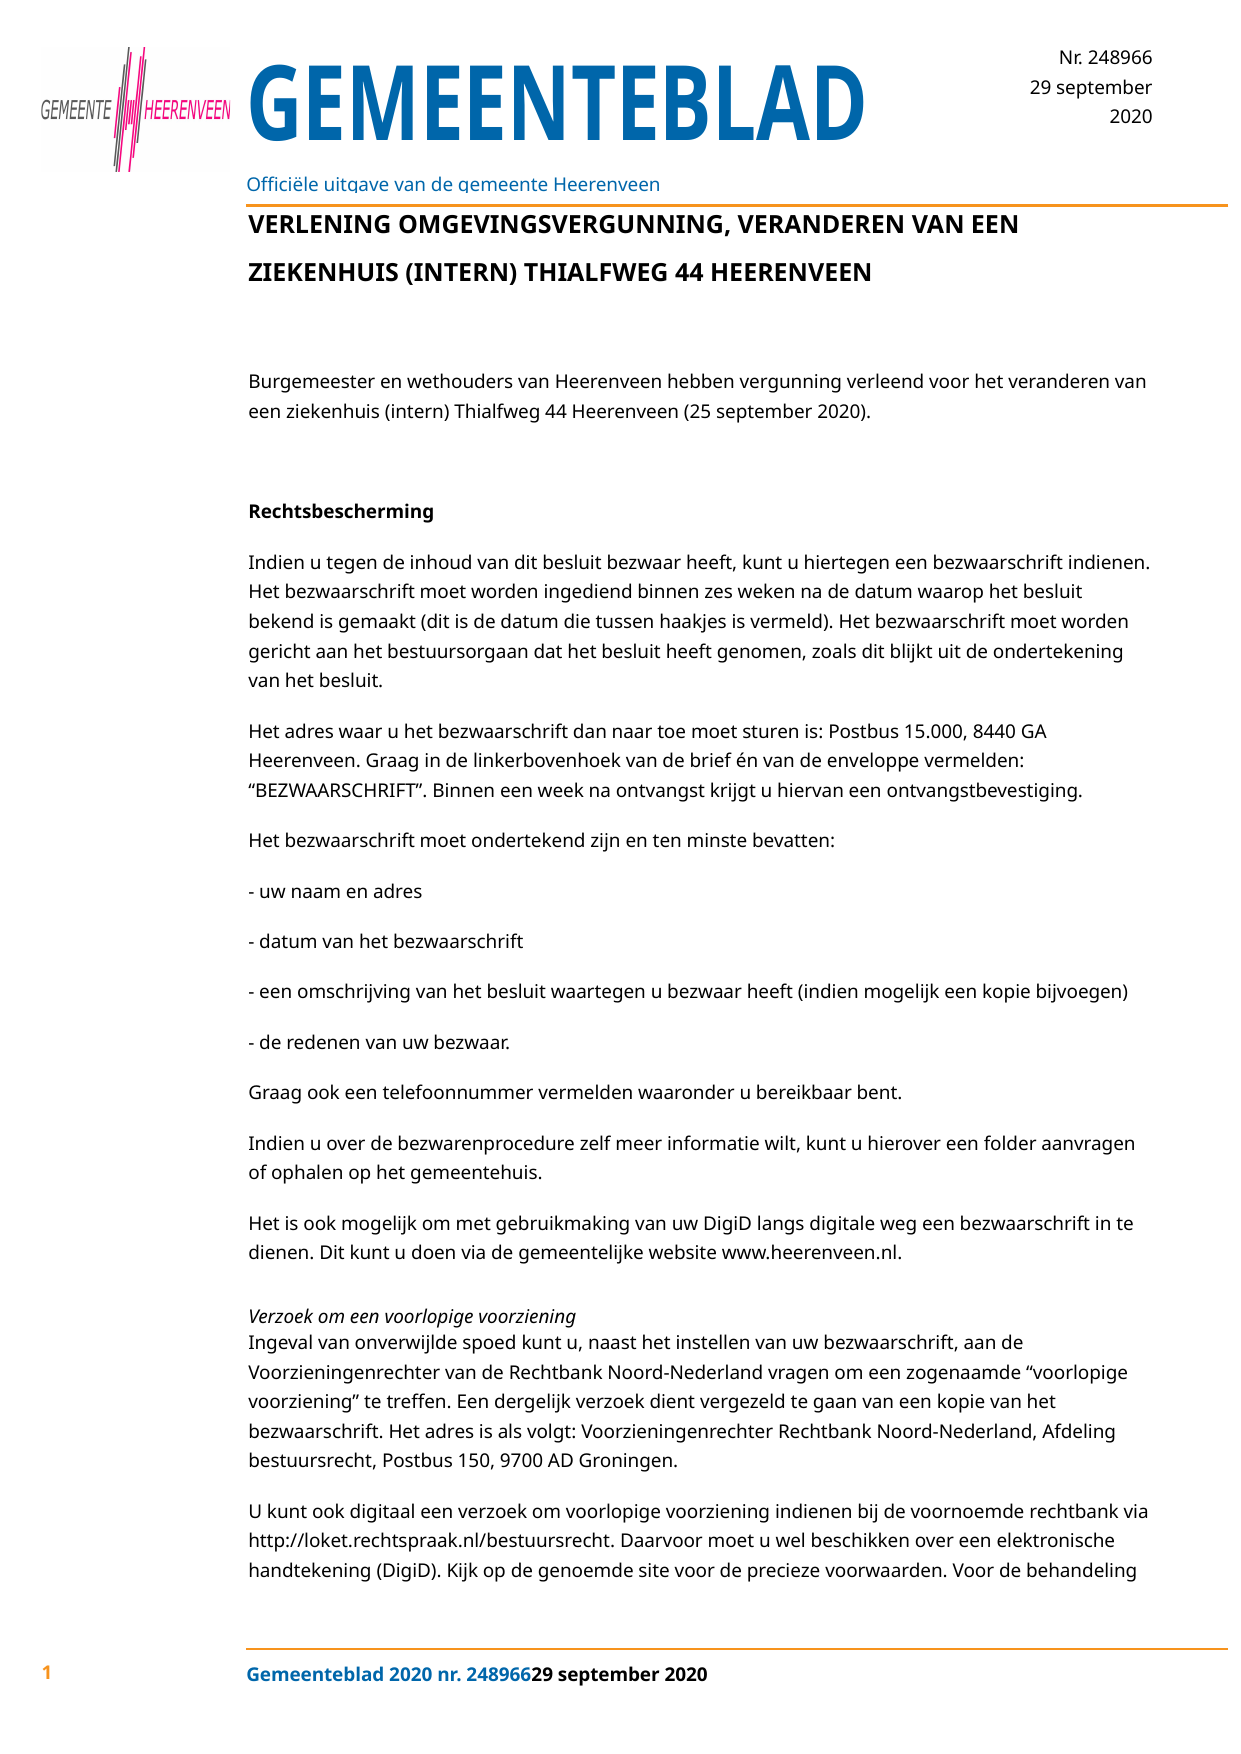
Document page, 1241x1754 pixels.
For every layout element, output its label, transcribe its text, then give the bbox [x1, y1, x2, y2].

text Rechtsbescherming [248, 499, 1152, 524]
text Het is ook mogelijk om met gebruikmaking van uw DigiD langs digitale weg een bezwaarschrift in te dienen. Dit kunt u doen via de gemeentelijke website www.heerenveen.nl. [248, 1210, 1152, 1265]
text - de redenen van uw bezwaar. [248, 1029, 1152, 1055]
text - datum van het bezwaarschrift [248, 928, 1152, 954]
text U kunt ook digitaal een verzoek om voorlopige voorziening indienen bij de voornoemde rechtbank via http://loket.rechtspraak.nl/bestuursrecht. Daarvoor moet u wel beschikken over een elektronische handtekening (DigiD). Kijk op de genoemde site voor de precieze voorwaarden. Voor de behandeling [248, 1498, 1152, 1583]
text Graag ook een telefoonnummer vermelden waaronder u bereikbaar bent. [248, 1079, 1152, 1105]
text Ingeval van onverwijlde spoed kunt u, naast het instellen van uw bezwaarschrift, aan de Voorzieningenrechter van de Rechtbank Noord-Nederland vragen om een zogenaamde “voorlopige voorziening” te treffen. Een dergelijk verzoek dient vergezeld te gaan van een kopie van het bezwaarschrift. Het adres is als volgt: Voorzieningenrechter Rechtbank Noord-Nederland, Afdeling bestuursrecht, Postbus 150, 9700 AD Groningen. [248, 1329, 1152, 1473]
picture [41, 47, 231, 172]
text Verzoek om een voorlopige voorziening [248, 1303, 1152, 1329]
text Het adres waar u het bezwaarschrift dan naar toe moet sturen is: Postbus 15.000, 8440 GA Heerenveen. Graag in de linkerbovenhoek van de brief én van de enveloppe vermelden: “BEZWAARSCHRIFT”. Binnen een week na ontvangst krijgt u hiervan een ontvangstbevestiging. [248, 718, 1152, 803]
text Burgemeester en wethouders van Heerenveen hebben vergunning verleend voor het veranderen van een ziekenhuis (intern) Thialfweg 44 Heerenveen (25 september 2020). [248, 368, 1152, 424]
text - uw naam en adres [248, 878, 1152, 904]
text - een omschrijving van het besluit waartegen u bezwaar heeft (indien mogelijk een kopie bijvoegen) [248, 979, 1152, 1004]
text Indien u over de bezwarenprocedure zelf meer informatie wilt, kunt u hierover een folder aanvragen of ophalen op het gemeentehuis. [248, 1130, 1152, 1185]
text VERLENING OMGEVINGSVERGUNNING, VERANDEREN VAN EEN ZIEKENHUIS (INTERN) THIALFWEG 44 HEERENVEEN [248, 207, 1152, 288]
text Indien u tegen de inhoud van dit besluit bezwaar heeft, kunt u hiertegen een bezwaarschrift indienen. Het bezwaarschrift moet worden ingediend binnen zes weken na de datum waarop het besluit bekend is gemaakt (dit is de datum die tussen haakjes is vermeld). Het bezwaarschrift moet worden gericht aan het bestuursorgaan dat het besluit heeft genomen, zoals dit blijkt uit de ondertekening van het besluit. [248, 549, 1152, 693]
text Het bezwaarschrift moet ondertekend zijn en ten minste bevatten: [248, 827, 1152, 853]
